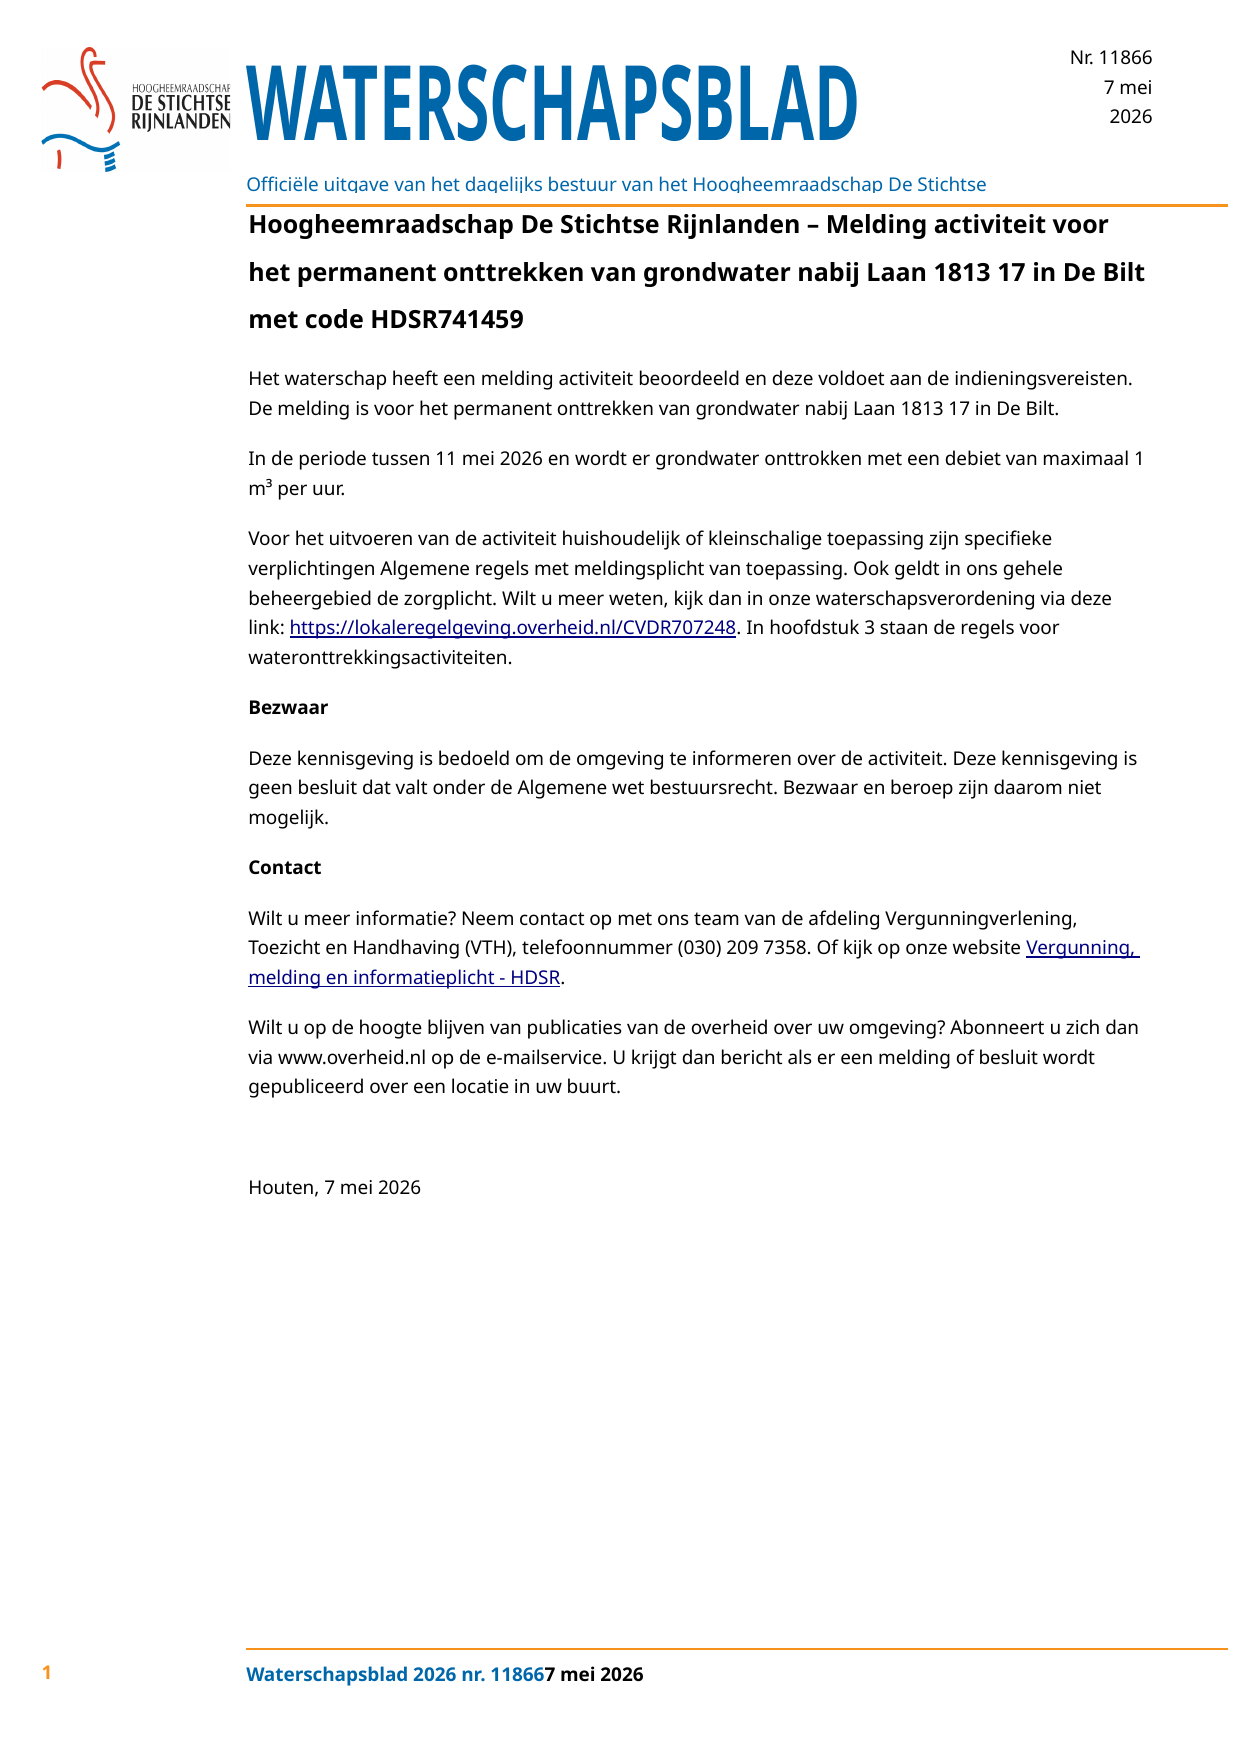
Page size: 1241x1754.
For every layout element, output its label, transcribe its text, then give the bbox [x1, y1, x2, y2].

text Het waterschap heeft een melding activiteit beoordeeld en deze voldoet aan de indieningsvereisten. De melding is voor het permanent onttrekken van grondwater nabij Laan 1813 17 in De Bilt. [248, 366, 1152, 421]
text Deze kennisgeving is bedoeld om de omgeving te informeren over de activiteit. Deze kennisgeving is geen besluit dat valt onder de Algemene wet bestuursrecht. Bezwaar en beroep zijn daarom niet mogelijk. [248, 745, 1152, 829]
text Wilt u op de hoogte blijven van publicaties van de overheid over uw omgeving? Abonneert u zich dan via www.overheid.nl op de e-mailservice. U krijgt dan bericht als er een melding of besluit wordt gepubliceerd over een locatie in uw buurt. [248, 1014, 1152, 1099]
text Hoogheemraadschap De Stichtse Rijnlanden – Melding activiteit voor het permanent onttrekken van grondwater nabij Laan 1813 17 in De Bilt met code HDSR741459 [248, 207, 1152, 336]
text Contact [248, 854, 1152, 880]
text Voor het uitvoeren van de activiteit huishoudelijk of kleinschalige toepassing zijn specifieke verplichtingen Algemene regels met meldingsplicht van toepassing. Ook geldt in ons gehele beheergebied de zorgplicht. Wilt u meer weten, kijk dan in onze waterschapsverordening via deze link: https://lokaleregelgeving.overheid.nl/CVDR707248. In hoofdstuk 3 staan de regels voor wateronttrekkingsactiviteiten. [248, 526, 1152, 669]
text Wilt u meer informatie? Neem contact op met ons team van de afdeling Vergunningverlening, Toezicht en Handhaving (VTH), telefoonnummer (030) 209 7358. Of kijk op onze website Vergunning, melding en informatieplicht - HDSR. [248, 905, 1152, 989]
text Houten, 7 mei 2026 [248, 1174, 1152, 1200]
picture [41, 47, 231, 172]
text Bezwaar [248, 694, 1152, 720]
text In de periode tussen 11 mei 2026 en wordt er grondwater onttrokken met een debiet van maximaal 1 m³ per uur. [248, 446, 1152, 501]
